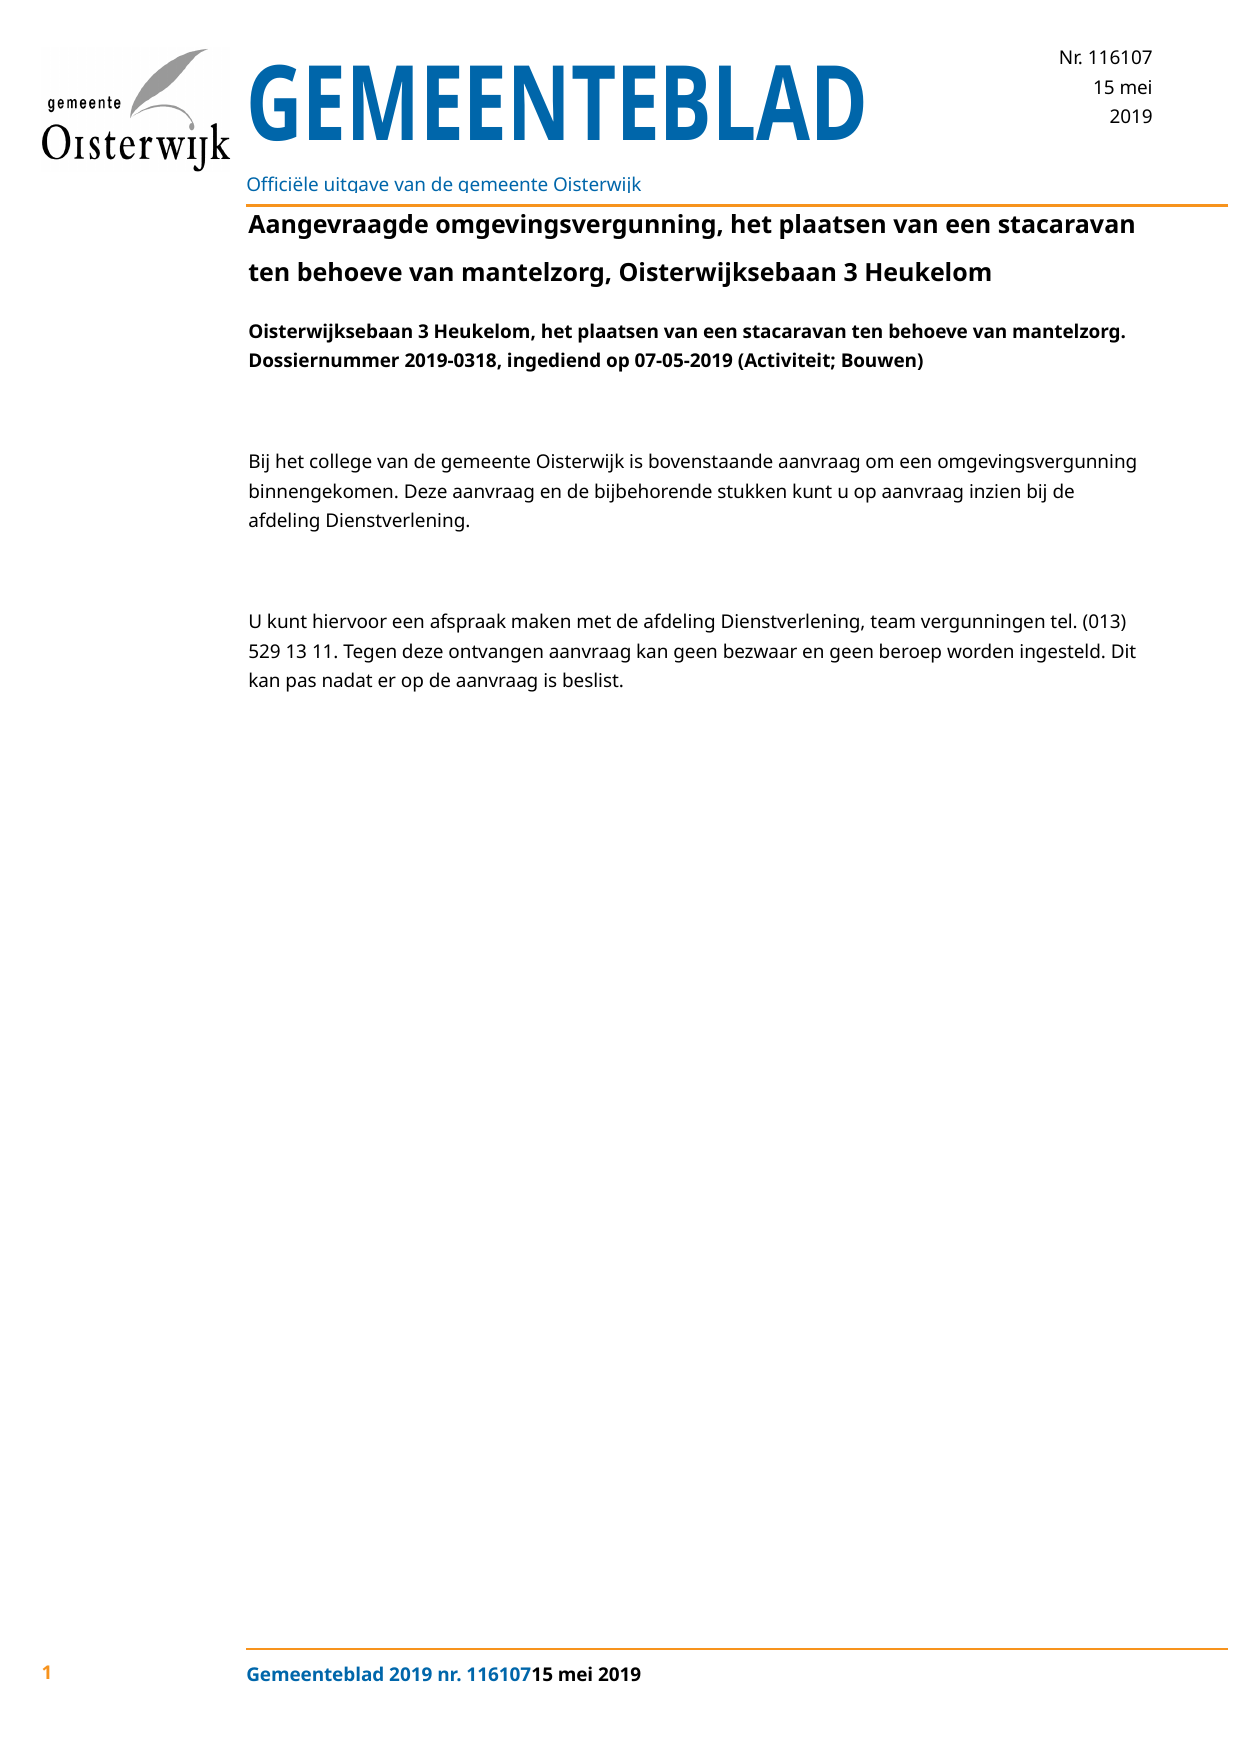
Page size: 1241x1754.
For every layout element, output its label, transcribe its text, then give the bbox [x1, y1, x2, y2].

text Aangevraagde omgevingsvergunning, het plaatsen van een stacaravan ten behoeve van mantelzorg, Oisterwijksebaan 3 Heukelom [248, 207, 1152, 288]
picture [41, 47, 231, 172]
text Bij het college van de gemeente Oisterwijk is bovenstaande aanvraag om een omgevingsvergunning binnengekomen. Deze aanvraag en de bijbehorende stukken kunt u op aanvraag inzien bij de afdeling Dienstverlening. [248, 448, 1152, 533]
text U kunt hiervoor een afspraak maken met de afdeling Dienstverlening, team vergunningen tel. (013) 529 13 11. Tegen deze ontvangen aanvraag kan geen bezwaar en geen beroep worden ingesteld. Dit kan pas nadat er op de aanvraag is beslist. [248, 608, 1152, 693]
text Oisterwijksebaan 3 Heukelom, het plaatsen van een stacaravan ten behoeve van mantelzorg. Dossiernummer 2019-0318, ingediend op 07-05-2019 (Activiteit; Bouwen) [248, 318, 1152, 373]
